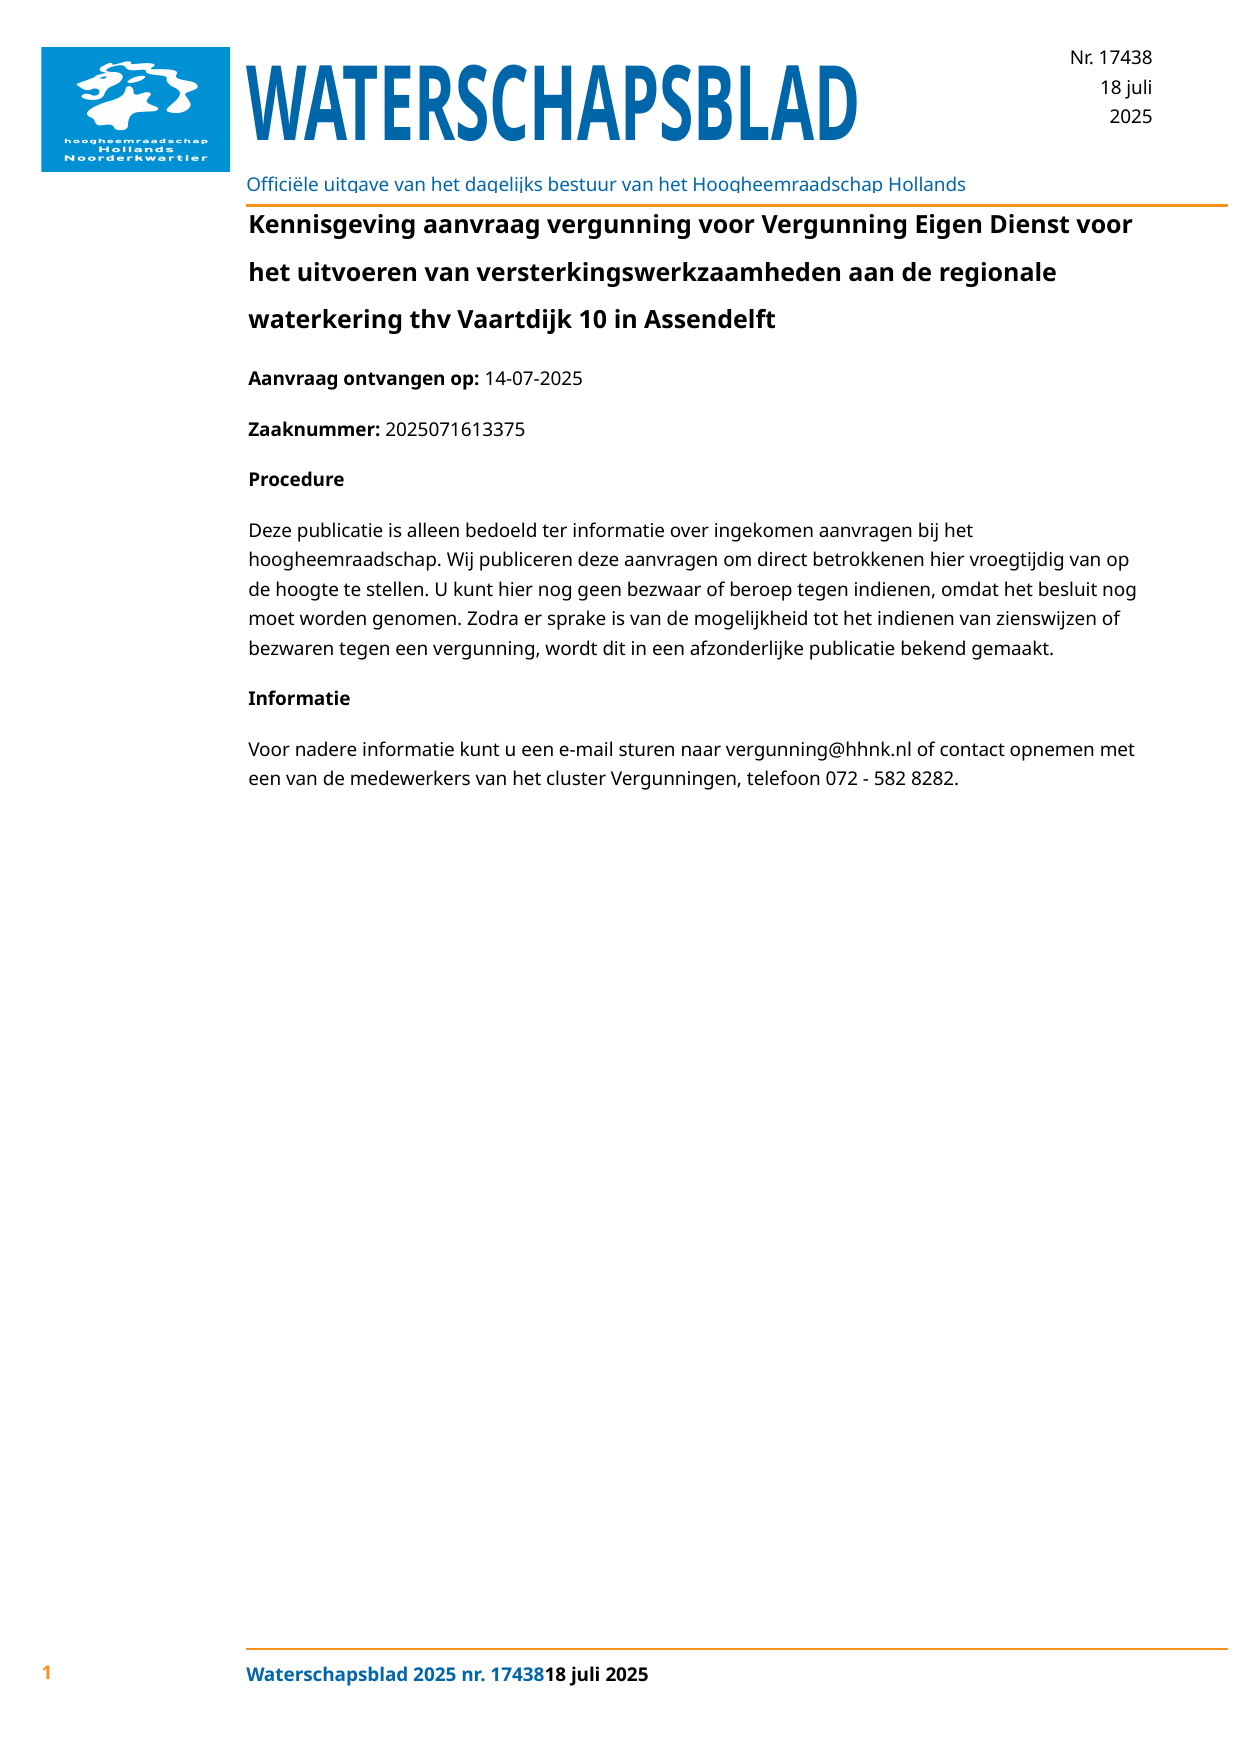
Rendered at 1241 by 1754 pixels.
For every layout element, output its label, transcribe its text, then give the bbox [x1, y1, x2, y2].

picture [118, 62, 197, 112]
picture [88, 87, 157, 130]
text Deze publicatie is alleen bedoeld ter informatie over ingekomen aanvragen bij het hoogheemraadschap. Wij publiceren deze aanvragen om direct betrokkenen hier vroegtijdig van op de hoogte te stellen. U kunt hier nog geen bezwaar of beroep tegen indienen, omdat het besluit nog moet worden genomen. Zodra er sprake is van de mogelijkheid tot het indienen van zienswijzen of bezwaren tegen een vergunning, wordt dit in een afzonderlijke publicatie bekend gemaakt. [248, 517, 1152, 661]
picture [129, 76, 144, 82]
text Zaaknummer: 2025071613375 [248, 416, 1152, 442]
text Voor nadere informatie kunt u een e-mail sturen naar vergunning@hhnk.nl of contact opnemen met een van de medewerkers van het cluster Vergunningen, telefoon 072 - 582 8282. [248, 736, 1152, 791]
text Procedure [248, 466, 1152, 492]
text Kennisgeving aanvraag vergunning voor Vergunning Eigen Dienst voor het uitvoeren van versterkingswerkzaamheden aan de regionale waterkering thv Vaartdijk 10 in Assendelft [248, 207, 1152, 336]
picture [78, 64, 122, 99]
text Aanvraag ontvangen op: 14-07-2025 [248, 366, 1152, 391]
text Informatie [248, 686, 1152, 711]
